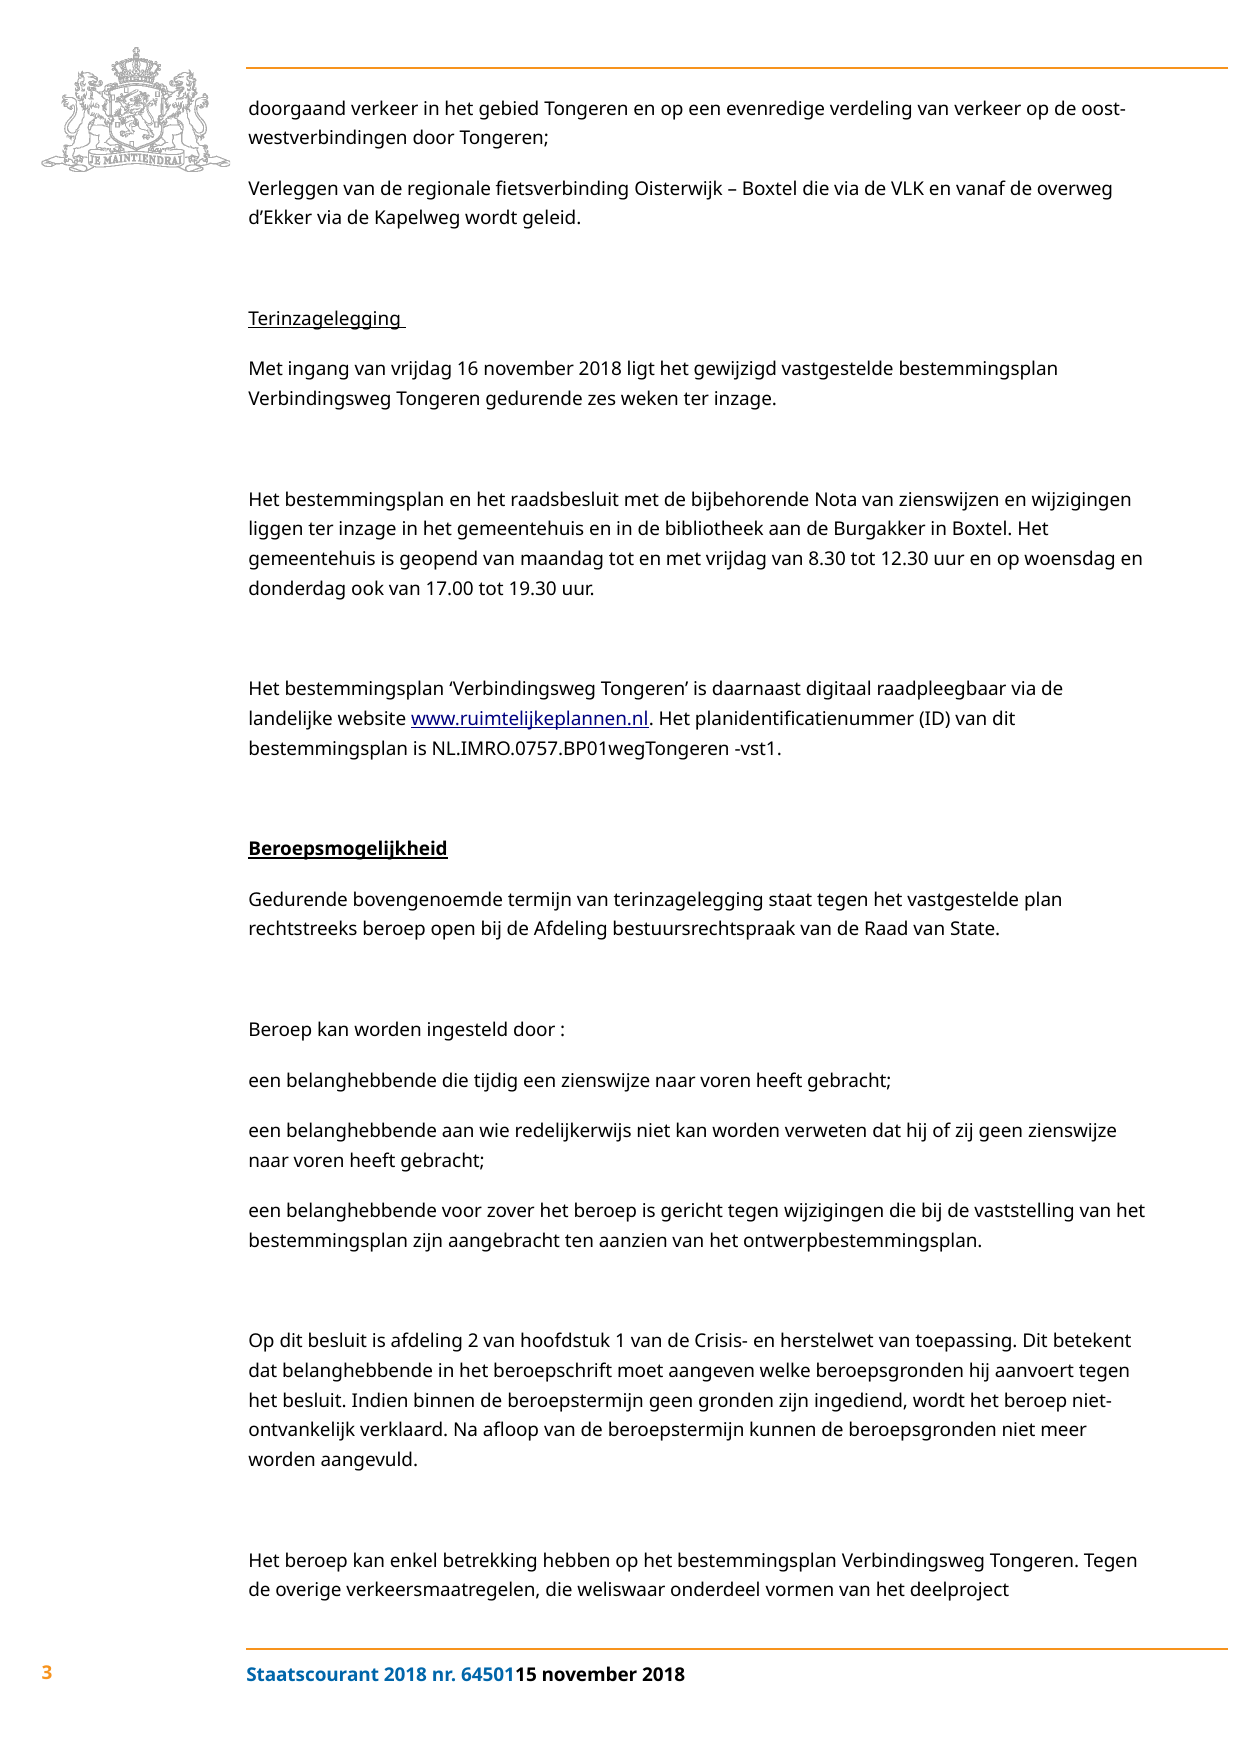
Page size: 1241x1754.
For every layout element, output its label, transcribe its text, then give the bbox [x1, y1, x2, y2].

text Gedurende bovengenoemde termijn van terinzagelegging staat tegen het vastgestelde plan rechtstreeks beroep open bij de Afdeling bestuursrechtspraak van de Raad van State. [248, 886, 1152, 941]
text een belanghebbende voor zover het beroep is gericht tegen wijzigingen die bij de vaststelling van het bestemmingsplan zijn aangebracht ten aanzien van het ontwerpbestemmingsplan. [248, 1197, 1152, 1253]
text een belanghebbende aan wie redelijkerwijs niet kan worden verweten dat hij of zij geen zienswijze naar voren heeft gebracht; [248, 1117, 1152, 1173]
text Het bestemmingsplan ‘Verbindingsweg Tongeren’ is daarnaast digitaal raadpleegbaar via de landelijke website www.ruimtelijkeplannen.nl. Het planidentificatienummer (ID) van dit bestemmingsplan is NL.IMRO.0757.BP01wegTongeren -vst1. [248, 676, 1152, 761]
text Op dit besluit is afdeling 2 van hoofdstuk 1 van de Crisis- en herstelwet van toepassing. Dit betekent dat belanghebbende in het beroepschrift moet aangeven welke beroepsgronden hij aanvoert tegen het besluit. Indien binnen de beroepstermijn geen gronden zijn ingediend, wordt het beroep niet-ontvankelijk verklaard. Na afloop van de beroepstermijn kunnen de beroepsgronden niet meer worden aangevuld. [248, 1328, 1152, 1472]
text Beroep kan worden ingesteld door : [248, 1016, 1152, 1042]
text een belanghebbende die tijdig een zienswijze naar voren heeft gebracht; [248, 1067, 1152, 1093]
text Met ingang van vrijdag 16 november 2018 ligt het gewijzigd vastgestelde bestemmingsplan Verbindingsweg Tongeren gedurende zes weken ter inzage. [248, 356, 1152, 411]
picture [41, 47, 231, 172]
text Beroepsmogelijkheid [248, 836, 1152, 861]
text Het bestemmingsplan en het raadsbesluit met de bijbehorende Nota van zienswijzen en wijzigingen liggen ter inzage in het gemeentehuis en in de bibliotheek aan de Burgakker in Boxtel. Het gemeentehuis is geopend van maandag tot en met vrijdag van 8.30 tot 12.30 uur en op woensdag en donderdag ook van 17.00 tot 19.30 uur. [248, 486, 1152, 601]
text Verleggen van de regionale fietsverbinding Oisterwijk – Boxtel die via de VLK en vanaf de overweg d’Ekker via de Kapelweg wordt geleid. [248, 175, 1152, 230]
text Het beroep kan enkel betrekking hebben op het bestemmingsplan Verbindingsweg Tongeren. Tegen de overige verkeersmaatregelen, die weliswaar onderdeel vormen van het deelproject [248, 1547, 1152, 1602]
text Terinzagelegging [248, 305, 1152, 331]
text doorgaand verkeer in het gebied Tongeren en op een evenredige verdeling van verkeer op de oost-westverbindingen door Tongeren; [248, 95, 1152, 150]
